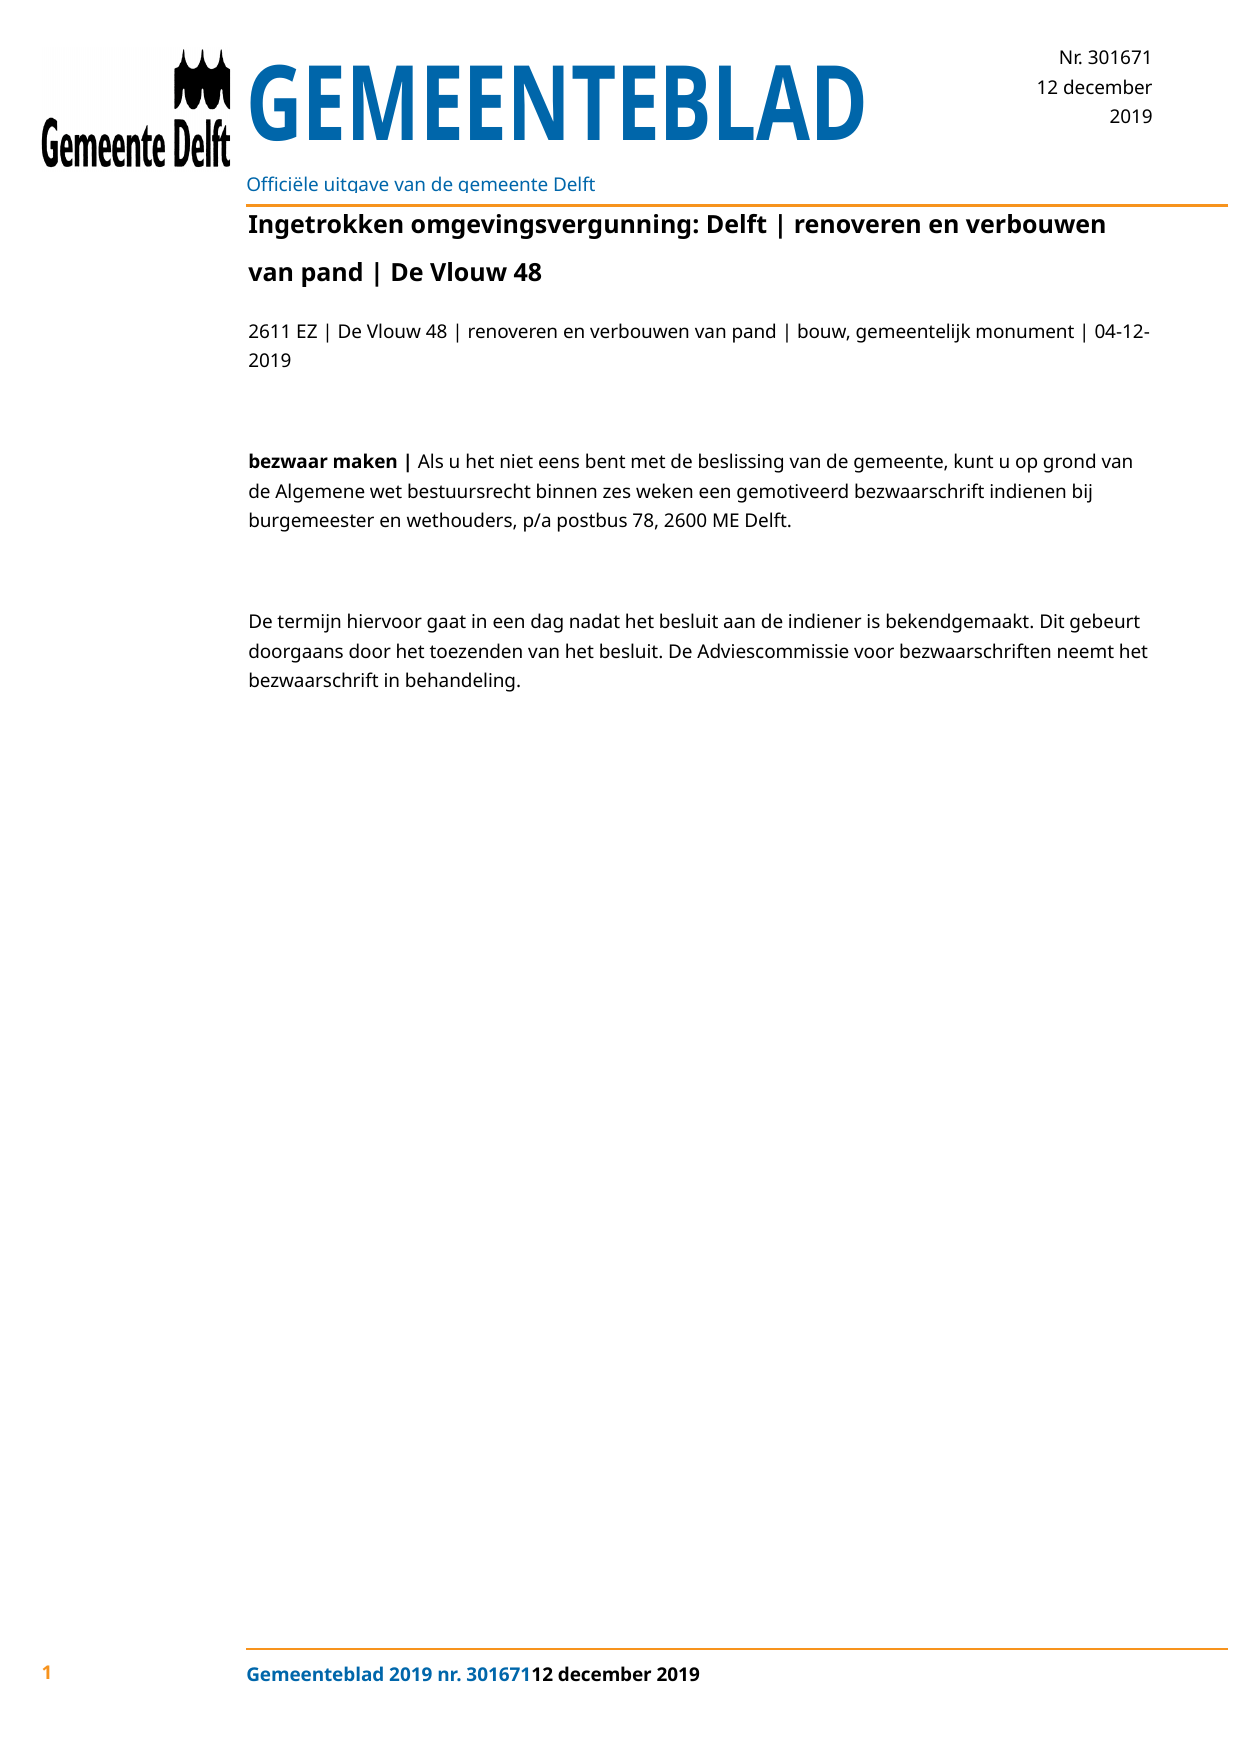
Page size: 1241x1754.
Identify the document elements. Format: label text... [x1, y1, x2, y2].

picture [41, 47, 231, 172]
text De termijn hiervoor gaat in een dag nadat het besluit aan de indiener is bekendgemaakt. Dit gebeurt doorgaans door het toezenden van het besluit. De Adviescommissie voor bezwaarschriften neemt het bezwaarschrift in behandeling. [248, 608, 1152, 693]
text bezwaar maken | Als u het niet eens bent met de beslissing van de gemeente, kunt u op grond van de Algemene wet bestuursrecht binnen zes weken een gemotiveerd bezwaarschrift indienen bij burgemeester en wethouders, p/a postbus 78, 2600 ME Delft. [248, 448, 1152, 533]
text 2611 EZ | De Vlouw 48 | renoveren en verbouwen van pand | bouw, gemeentelijk monument | 04-12-2019 [248, 318, 1152, 373]
text Ingetrokken omgevingsvergunning: Delft | renoveren en verbouwen van pand | De Vlouw 48 [248, 207, 1152, 288]
